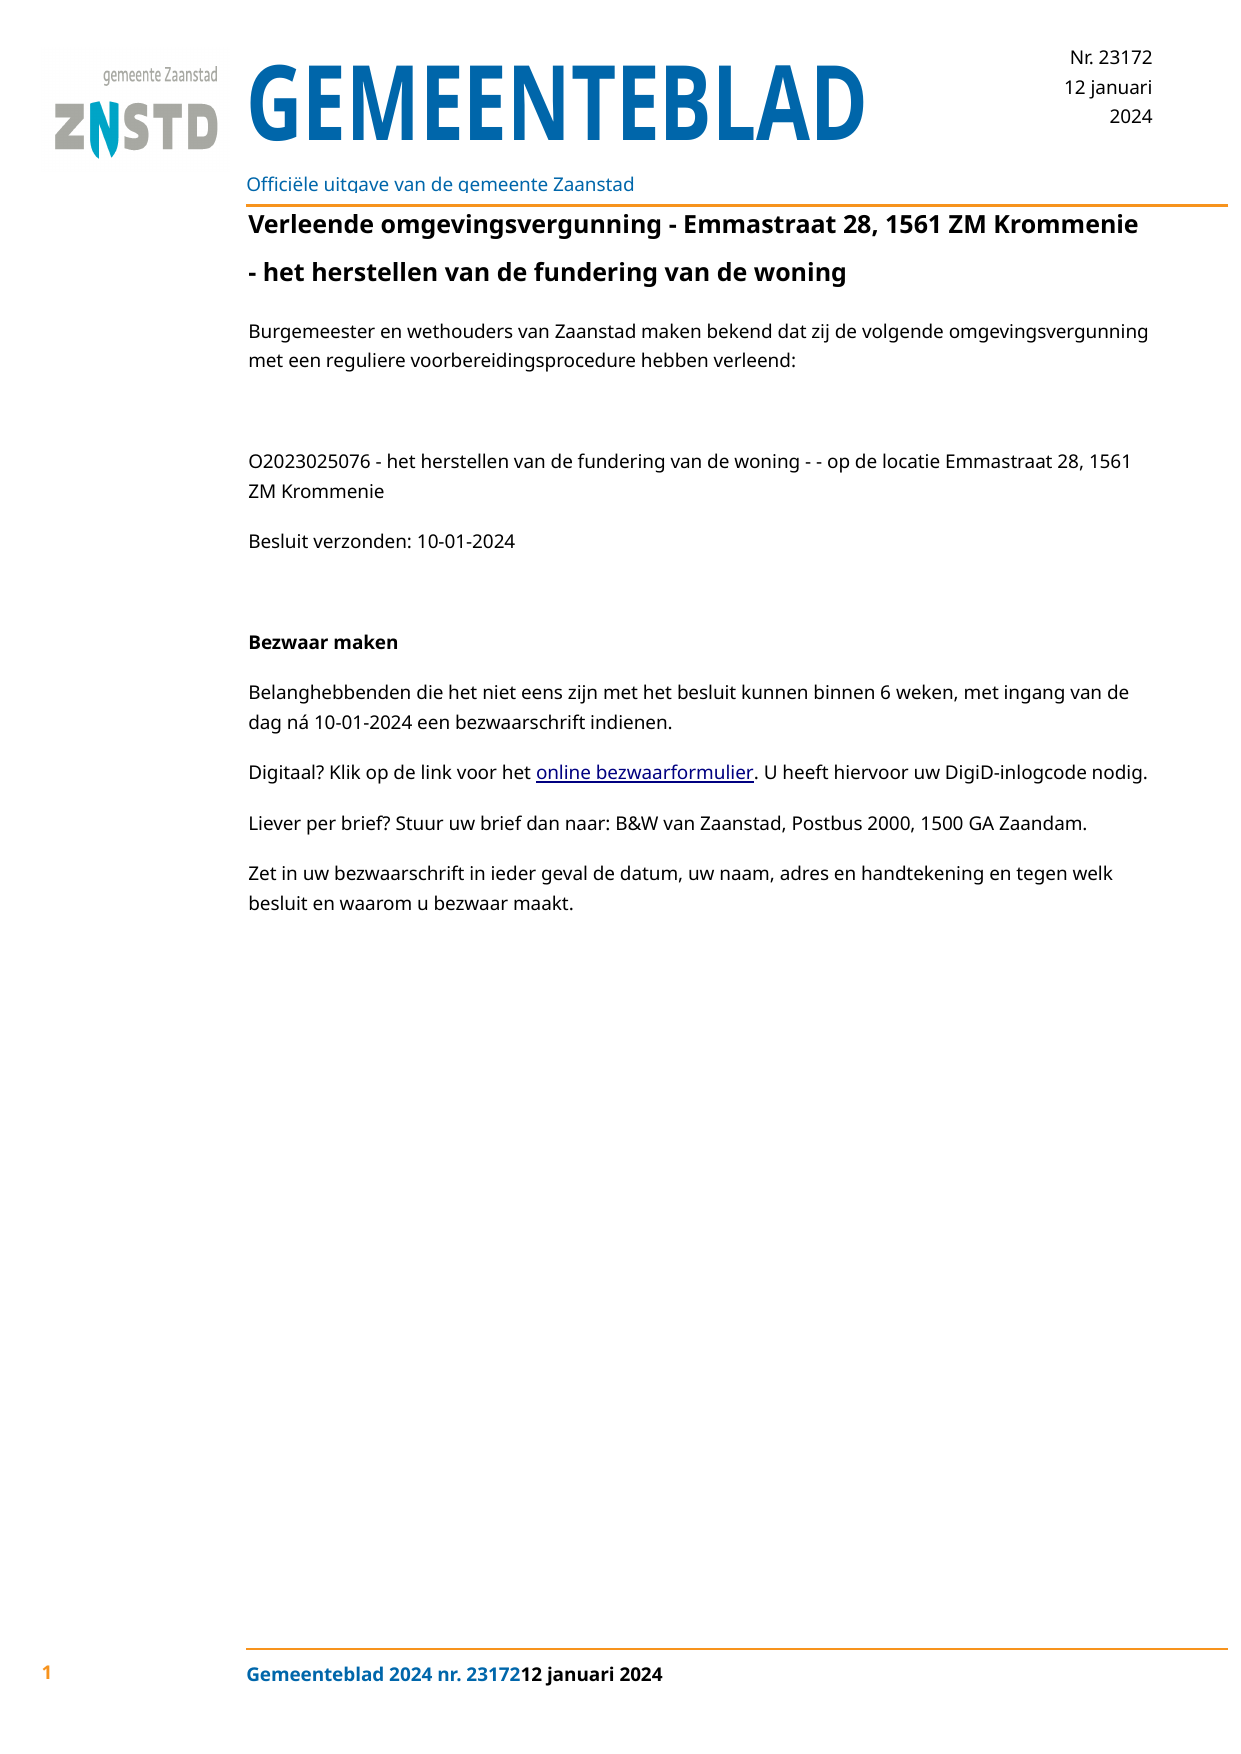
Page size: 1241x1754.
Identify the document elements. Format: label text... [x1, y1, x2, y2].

text Verleende omgevingsvergunning - Emmastraat 28, 1561 ZM Krommenie - het herstellen van de fundering van de woning [248, 207, 1152, 288]
text Bezwaar maken [248, 629, 1152, 655]
text Liever per brief? Stuur uw brief dan naar: B&W van Zaanstad, Postbus 2000, 1500 GA Zaandam. [248, 810, 1152, 836]
text Besluit verzonden: 10-01-2024 [248, 528, 1152, 554]
text O2023025076 - het herstellen van de fundering van de woning - - op de locatie Emmastraat 28, 1561 ZM Krommenie [248, 448, 1152, 504]
text Digitaal? Klik op de link voor het online bezwaarformulier. U heeft hiervoor uw DigiD-inlogcode nodig. [248, 759, 1152, 785]
text Burgemeester en wethouders van Zaanstad maken bekend dat zij de volgende omgevingsvergunning met een reguliere voorbereidingsprocedure hebben verleend: [248, 318, 1152, 373]
picture [41, 47, 231, 172]
text Zet in uw bezwaarschrift in ieder geval de datum, uw naam, adres en handtekening en tegen welk besluit en waarom u bezwaar maakt. [248, 860, 1152, 916]
text Belanghebbenden die het niet eens zijn met het besluit kunnen binnen 6 weken, met ingang van de dag ná 10-01-2024 een bezwaarschrift indienen. [248, 679, 1152, 735]
